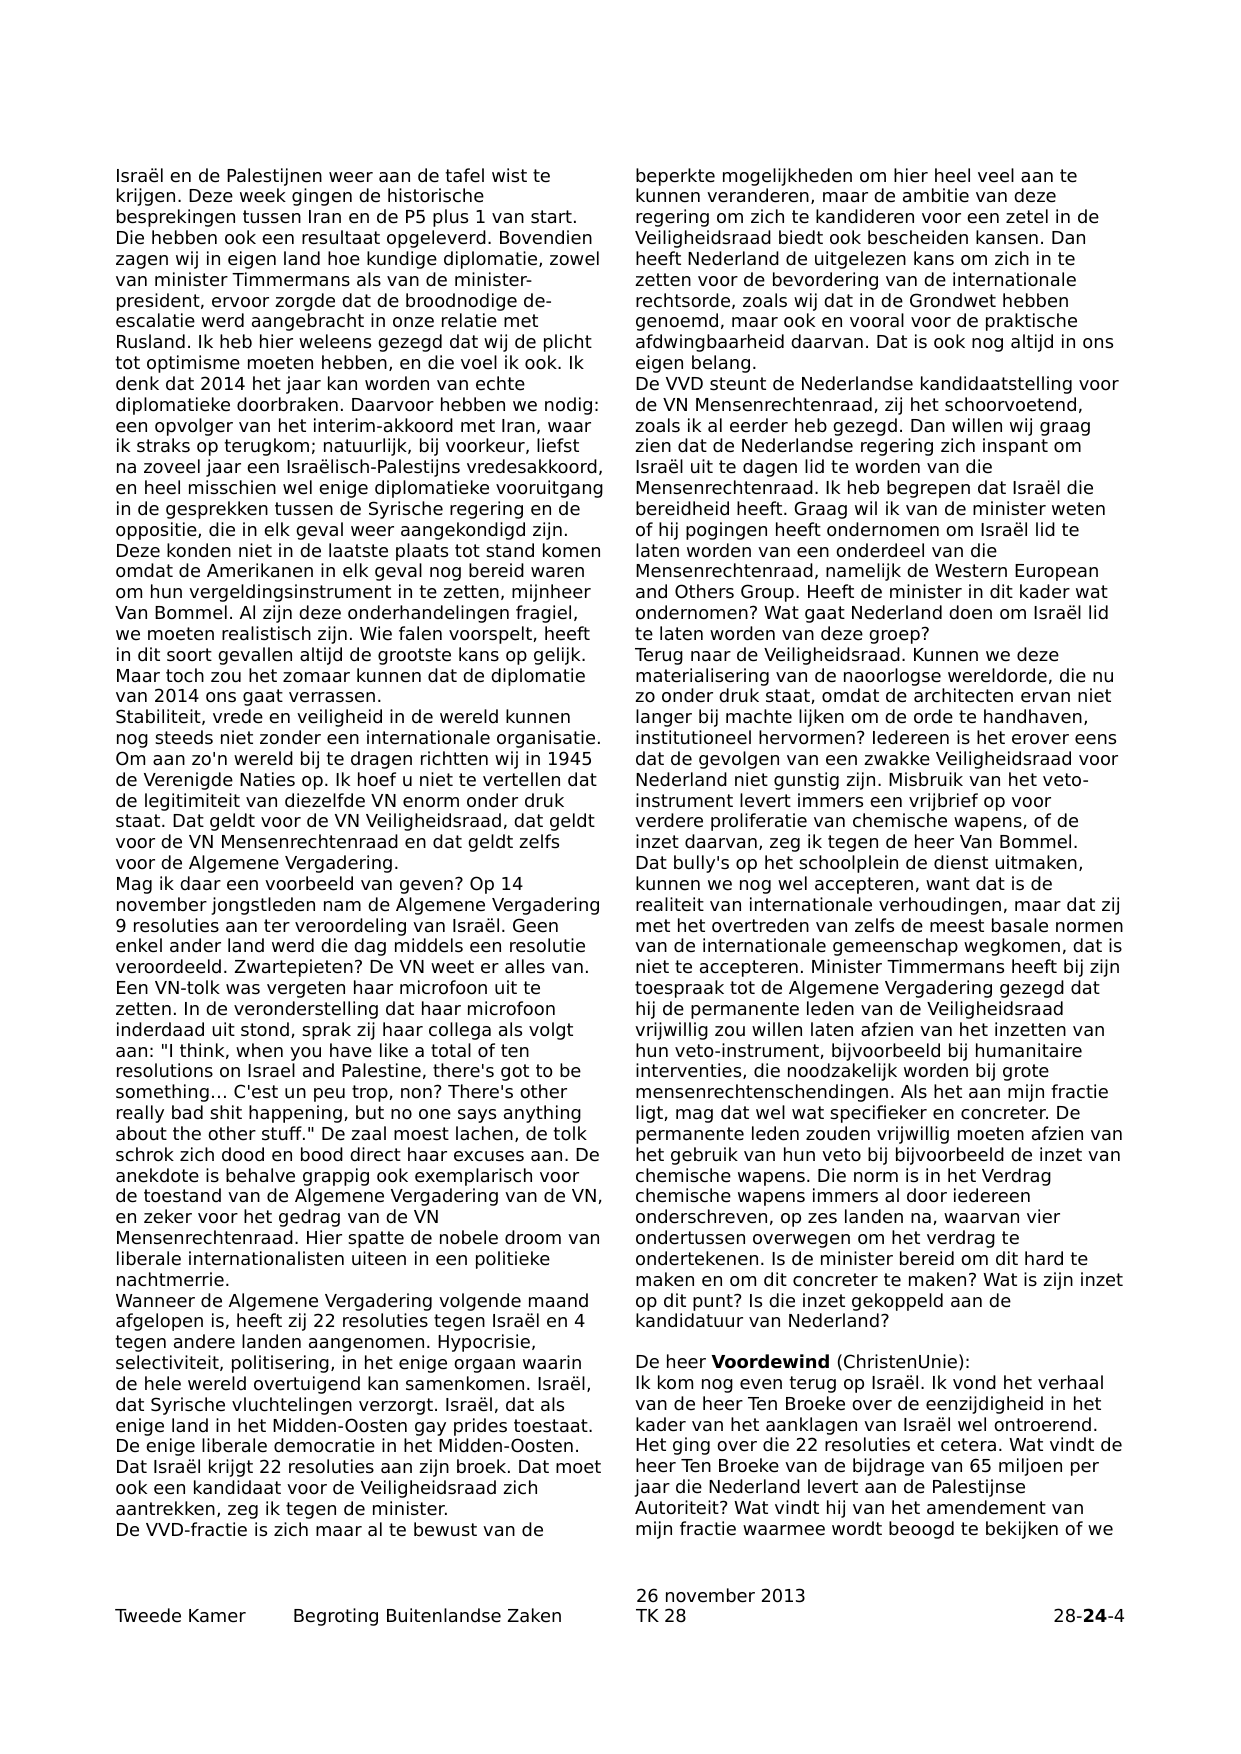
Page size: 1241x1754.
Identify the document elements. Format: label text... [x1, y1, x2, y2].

text Mag ik daar een voorbeeld van geven? Op 14 november jongstleden nam de Algemene Vergadering 9 resoluties aan ter veroordeling van Israël. Geen enkel ander land werd die dag middels een resolutie veroordeeld. Zwartepieten? De VN weet er alles van. Een VN-tolk was vergeten haar microfoon uit te zetten. In de veronderstelling dat haar microfoon inderdaad uit stond, sprak zij haar collega als volgt aan: "I think, when you have like a total of ten resolutions on Israel and Palestine, there's got to be something… C'est un peu trop, non? There's other really bad shit happening, but no one says anything about the other stuff." De zaal moest lachen, de tolk schrok zich dood en bood direct haar excuses aan. De anekdote is behalve grappig ook exemplarisch voor de toestand van de Algemene Vergadering van de VN, en zeker voor het gedrag van de VN Mensenrechtenraad. Hier spatte de nobele droom van liberale internationalisten uiteen in een politieke nachtmerrie. [115, 874, 605, 1290]
text Israël en de Palestijnen weer aan de tafel wist te krijgen. Deze week gingen de historische besprekingen tussen Iran en de P5 plus 1 van start. Die hebben ook een resultaat opgeleverd. Bovendien zagen wij in eigen land hoe kundige diplomatie, zowel van minister Timmermans als van de minister-president, ervoor zorgde dat de broodnodige de-escalatie werd aangebracht in onze relatie met Rusland. Ik heb hier weleens gezegd dat wij de plicht tot optimisme moeten hebben, en die voel ik ook. Ik denk dat 2014 het jaar kan worden van echte diplomatieke doorbraken. Daarvoor hebben we nodig: een opvolger van het interim-akkoord met Iran, waar ik straks op terugkom; natuurlijk, bij voorkeur, liefst na zoveel jaar een Israëlisch-Palestijns vredesakkoord, en heel misschien wel enige diplomatieke vooruitgang in de gesprekken tussen de Syrische regering en de oppositie, die in elk geval weer aangekondigd zijn. Deze konden niet in de laatste plaats tot stand komen omdat de Amerikanen in elk geval nog bereid waren om hun vergeldingsinstrument in te zetten, mijnheer Van Bommel. Al zijn deze onderhandelingen fragiel, we moeten realistisch zijn. Wie falen voorspelt, heeft in dit soort gevallen altijd de grootste kans op gelijk. Maar toch zou het zomaar kunnen dat de diplomatie van 2014 ons gaat verrassen. [115, 165, 605, 707]
text Ik kom nog even terug op Israël. Ik vond het verhaal van de heer Ten Broeke over de eenzijdigheid in het kader van het aanklagen van Israël wel ontroerend. Het ging over die 22 resoluties et cetera. Wat vindt de heer Ten Broeke van de bijdrage van 65 miljoen per jaar die Nederland levert aan de Palestijnse Autoriteit? Wat vindt hij van het amendement van mijn fractie waarmee wordt beoogd te bekijken of we [635, 1373, 1125, 1539]
text De heer Voordewind (ChristenUnie): [635, 1352, 1125, 1373]
text De VVD-fractie is zich maar al te bewust van de [115, 1519, 605, 1540]
text Stabiliteit, vrede en veiligheid in de wereld kunnen nog steeds niet zonder een internationale organisatie. Om aan zo'n wereld bij te dragen richtten wij in 1945 de Verenigde Naties op. Ik hoef u niet te vertellen dat de legitimiteit van diezelfde VN enorm onder druk staat. Dat geldt voor de VN Veiligheidsraad, dat geldt voor de VN Mensenrechtenraad en dat geldt zelfs voor de Algemene Vergadering. [115, 707, 605, 874]
text Dat bully's op het schoolplein de dienst uitmaken, kunnen we nog wel accepteren, want dat is de realiteit van internationale verhoudingen, maar dat zij met het overtreden van zelfs de meest basale normen van de internationale gemeenschap wegkomen, dat is niet te accepteren. Minister Timmermans heeft bij zijn toespraak tot de Algemene Vergadering gezegd dat hij de permanente leden van de Veiligheidsraad vrijwillig zou willen laten afzien van het inzetten van hun veto-instrument, bijvoorbeeld bij humanitaire interventies, die noodzakelijk worden bij grote mensenrechtenschendingen. Als het aan mijn fractie ligt, mag dat wel wat specifieker en concreter. De permanente leden zouden vrijwillig moeten afzien van het gebruik van hun veto bij bijvoorbeeld de inzet van chemische wapens. Die norm is in het Verdrag chemische wapens immers al door iedereen onderschreven, op zes landen na, waarvan vier ondertussen overwegen om het verdrag te ondertekenen. Is de minister bereid om dit hard te maken en om dit concreter te maken? Wat is zijn inzet op dit punt? Is die inzet gekoppeld aan de kandidatuur van Nederland? [635, 853, 1125, 1332]
text beperkte mogelijkheden om hier heel veel aan te kunnen veranderen, maar de ambitie van deze regering om zich te kandideren voor een zetel in de Veiligheidsraad biedt ook bescheiden kansen. Dan heeft Nederland de uitgelezen kans om zich in te zetten voor de bevordering van de internationale rechtsorde, zoals wij dat in de Grondwet hebben genoemd, maar ook en vooral voor de praktische afdwingbaarheid daarvan. Dat is ook nog altijd in ons eigen belang. [635, 165, 1125, 374]
text Terug naar de Veiligheidsraad. Kunnen we deze materialisering van de naoorlogse wereldorde, die nu zo onder druk staat, omdat de architecten ervan niet langer bij machte lijken om de orde te handhaven, institutioneel hervormen? Iedereen is het erover eens dat de gevolgen van een zwakke Veiligheidsraad voor Nederland niet gunstig zijn. Misbruik van het veto-instrument levert immers een vrijbrief op voor verdere proliferatie van chemische wapens, of de inzet daarvan, zeg ik tegen de heer Van Bommel. [635, 644, 1125, 853]
text De VVD steunt de Nederlandse kandidaatstelling voor de VN Mensenrechtenraad, zij het schoorvoetend, zoals ik al eerder heb gezegd. Dan willen wij graag zien dat de Nederlandse regering zich inspant om Israël uit te dagen lid te worden van die Mensenrechtenraad. Ik heb begrepen dat Israël die bereidheid heeft. Graag wil ik van de minister weten of hij pogingen heeft ondernomen om Israël lid te laten worden van een onderdeel van die Mensenrechtenraad, namelijk de Western European and Others Group. Heeft de minister in dit kader wat ondernomen? Wat gaat Nederland doen om Israël lid te laten worden van deze groep? [635, 374, 1125, 644]
text Wanneer de Algemene Vergadering volgende maand afgelopen is, heeft zij 22 resoluties tegen Israël en 4 tegen andere landen aangenomen. Hypocrisie, selectiviteit, politisering, in het enige orgaan waarin de hele wereld overtuigend kan samenkomen. Israël, dat Syrische vluchtelingen verzorgt. Israël, dat als enige land in het Midden-Oosten gay prides toestaat. De enige liberale democratie in het Midden-Oosten. Dat Israël krijgt 22 resoluties aan zijn broek. Dat moet ook een kandidaat voor de Veiligheidsraad zich aantrekken, zeg ik tegen de minister. [115, 1290, 605, 1519]
